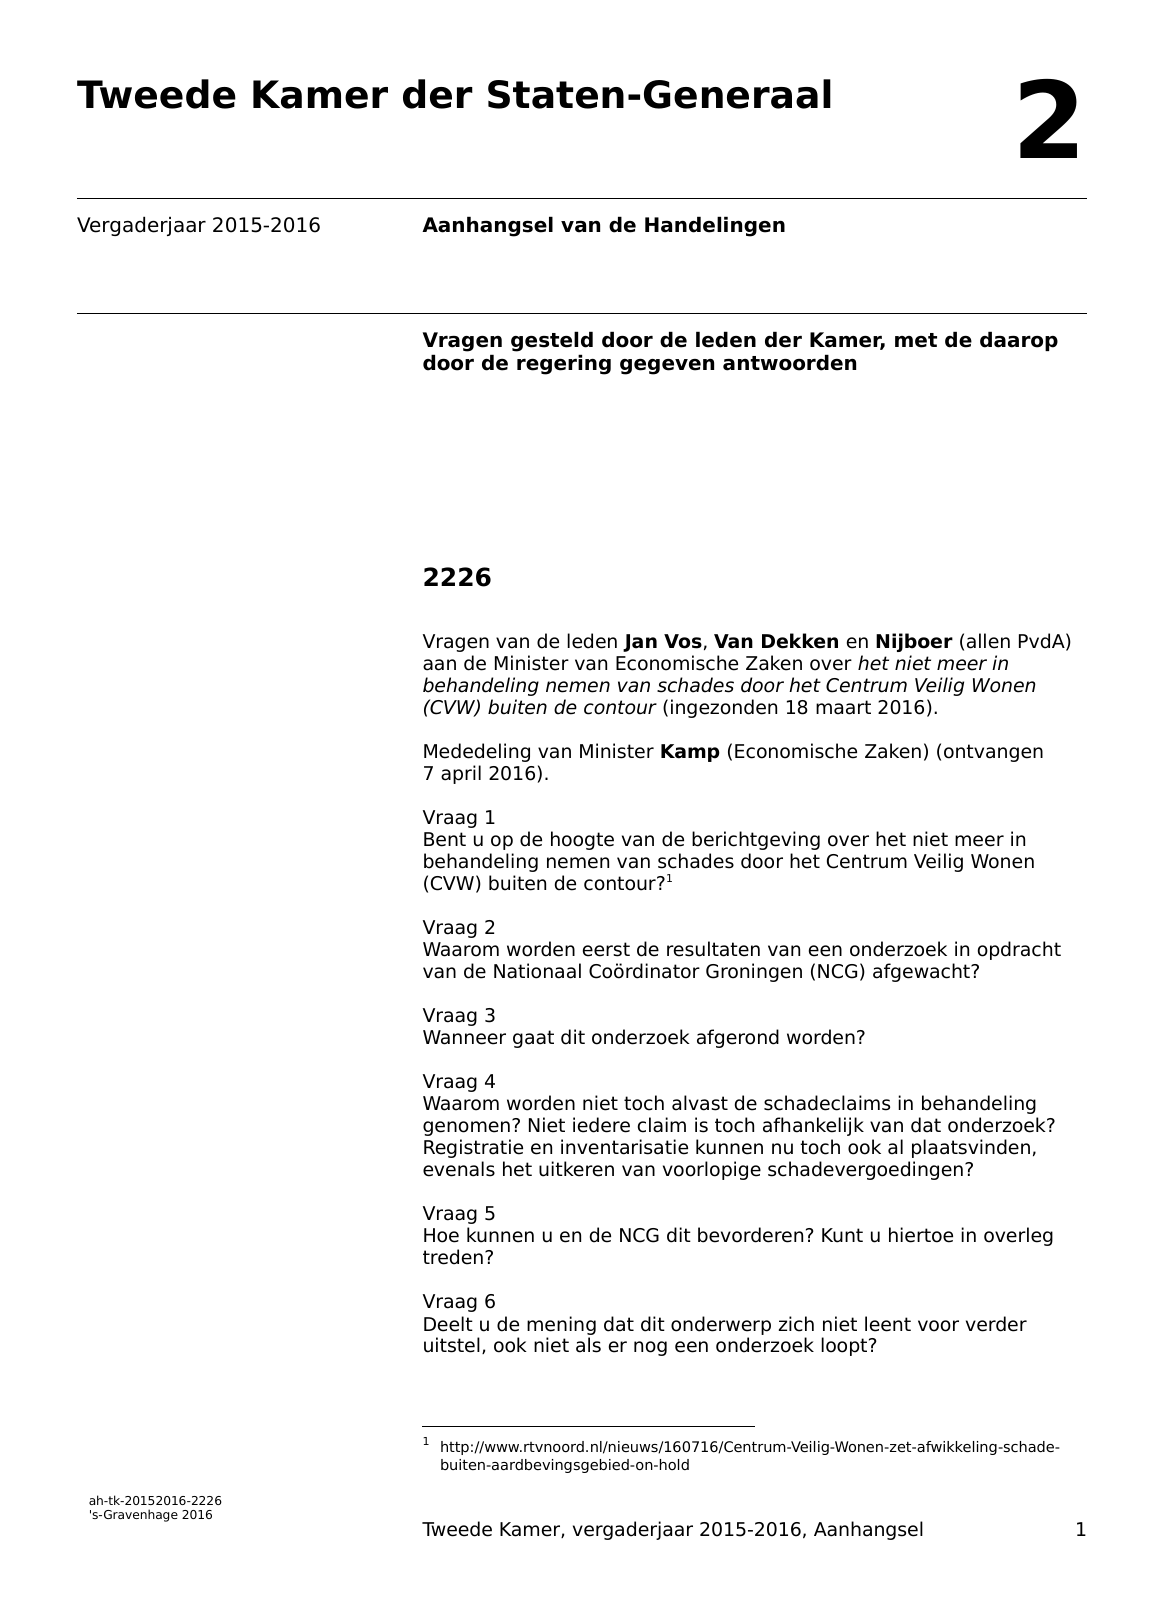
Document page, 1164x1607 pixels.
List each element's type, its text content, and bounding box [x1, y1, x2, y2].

table_cell Vragen gesteld door de leden der Kamer, met de daarop door de regering gegeven antwoorden [422, 314, 1087, 376]
text Vraag 3 [422, 1005, 1087, 1027]
table_header Tweede Kamer der Staten-Generaal [77, 59, 886, 198]
table_cell [77, 314, 422, 376]
text Wanneer gaat dit onderzoek afgerond worden? [422, 1027, 1087, 1049]
text 's-Gravenhage 2016 [88, 1508, 323, 1522]
text Vragen van de leden Jan Vos, Van Dekken en Nijboer (allen PvdA) aan de Minister van Economische Zaken over het niet meer in behandeling nemen van schades door het Centrum Veilig Wonen (CVW) buiten de contour (ingezonden 18 maart 2016). [422, 631, 1087, 718]
table_header 2 [886, 59, 1087, 198]
text Deelt u de mening dat dit onderwerp zich niet leent voor verder uitstel, ook niet als er nog een onderzoek loopt? [422, 1313, 1087, 1357]
text Hoe kunnen u en de NCG dit bevorderen? Kunt u hiertoe in overleg treden? [422, 1225, 1087, 1269]
text Waarom worden eerst de resultaten van een onderzoek in opdracht van de Nationaal Coördinator Groningen (NCG) afgewacht? [422, 939, 1087, 983]
text Bent u op de hoogte van de berichtgeving over het niet meer in behandeling nemen van schades door het Centrum Veilig Wonen (CVW) buiten de contour? [422, 829, 1087, 895]
text Vraag 2 [422, 917, 1087, 939]
text 2226 [422, 563, 1087, 592]
table_cell Aanhangsel van de Handelingen [422, 199, 1087, 313]
text Mededeling van Minister Kamp (Economische Zaken) (ontvangen 7 april 2016). [422, 741, 1087, 785]
text Vraag 4 [422, 1071, 1087, 1093]
text ah-tk-20152016-2226 [88, 1494, 323, 1508]
text Vraag 1 [422, 807, 1087, 829]
text Waarom worden niet toch alvast de schadeclaims in behandeling genomen? Niet iedere claim is toch afhankelijk van dat onderzoek? Registratie en inventarisatie kunnen nu toch ook al plaatsvinden, evenals het uitkeren van voorlopige schadevergoedingen? [422, 1093, 1087, 1181]
text Vraag 5 [422, 1203, 1087, 1225]
table_cell Vergaderjaar 2015-2016 [77, 199, 422, 313]
text http://www.rtvnoord.nl/nieuws/160716/Centrum-Veilig-Wonen-zet-afwikkeling-schade-buiten-aardbevingsgebied-on-hold [422, 1435, 1087, 1474]
text Vraag 6 [422, 1291, 1087, 1313]
